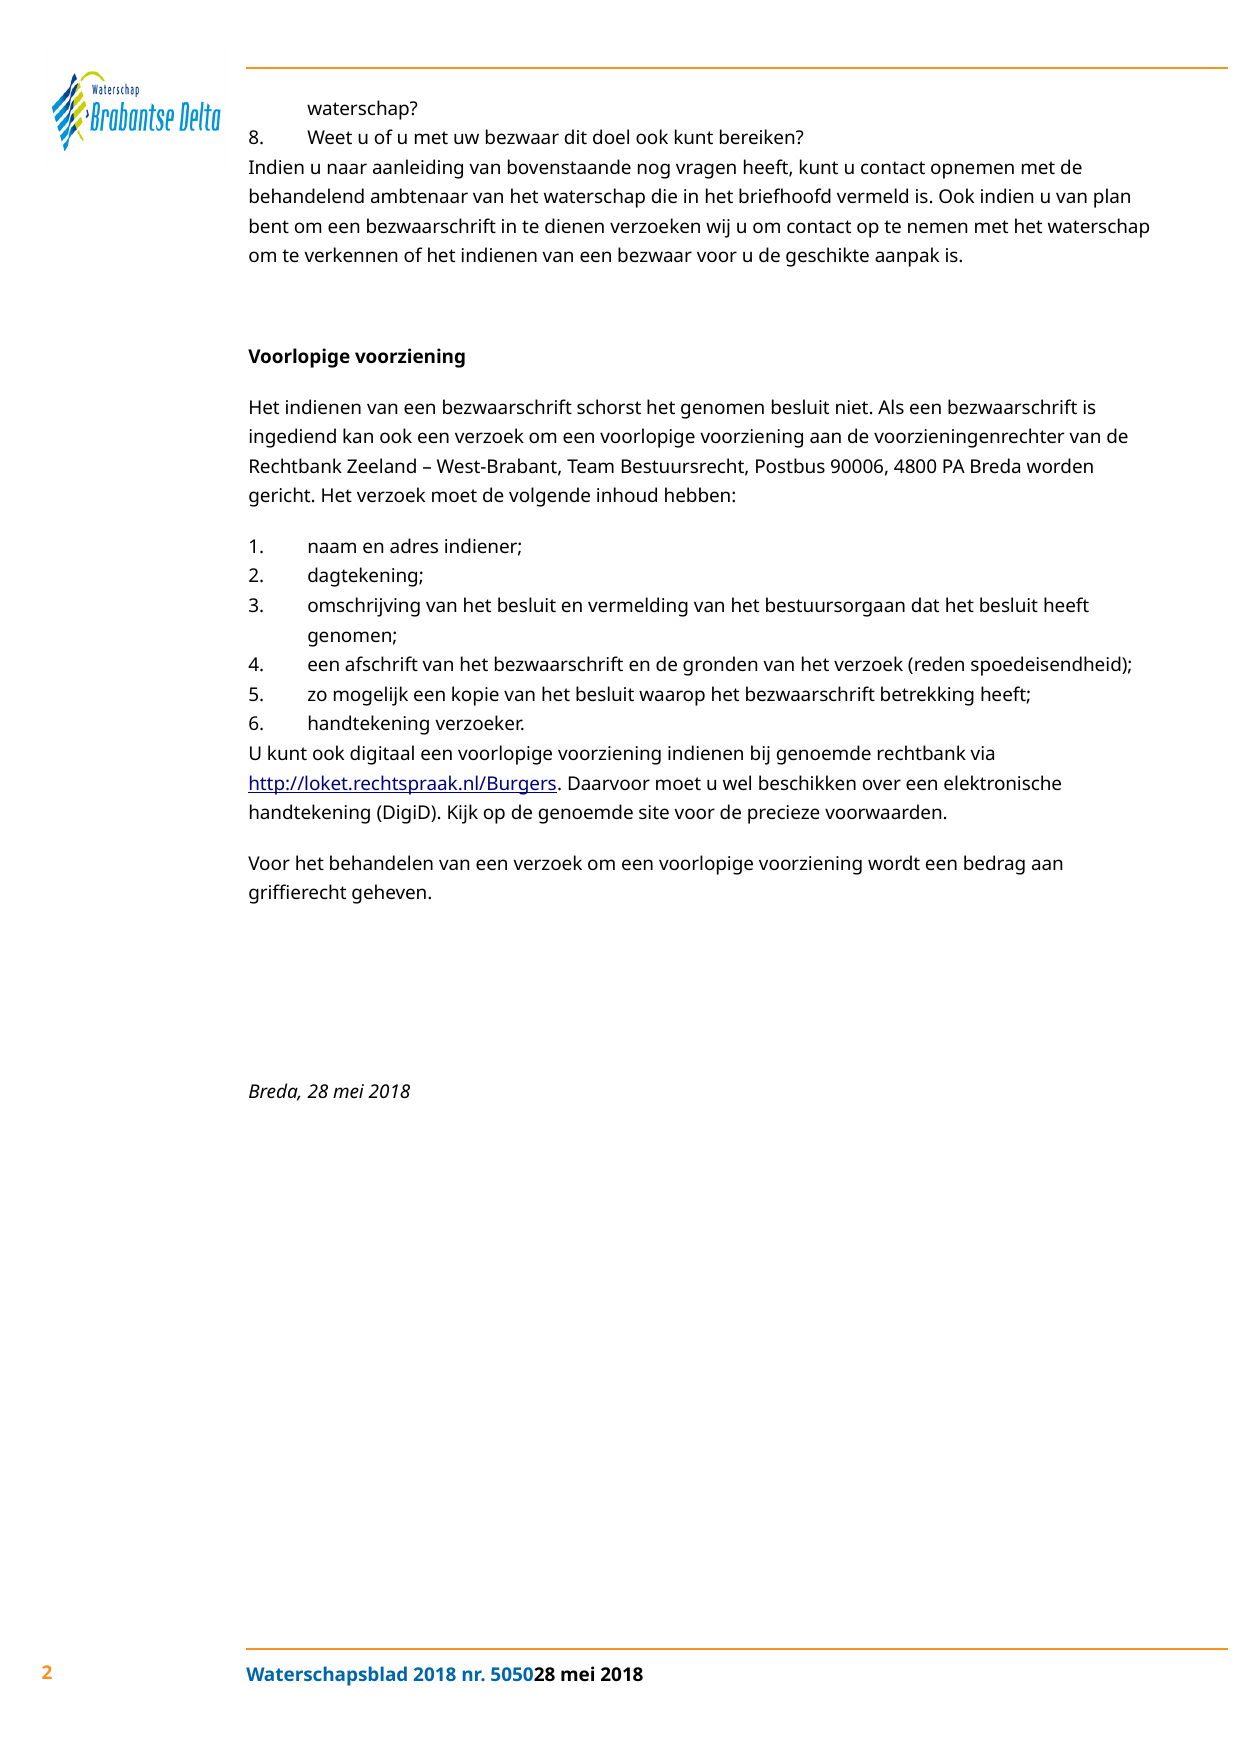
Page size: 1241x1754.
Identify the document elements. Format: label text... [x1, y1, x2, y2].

list waterschap? [248, 95, 1152, 121]
text U kunt ook digitaal een voorlopige voorziening indienen bij genoemde rechtbank via http://loket.rechtspraak.nl/Burgers. Daarvoor moet u wel beschikken over een elektronische handtekening (DigiD). Kijk op de genoemde site voor de precieze voorwaarden. [248, 740, 1152, 825]
list handtekening verzoeker. [248, 711, 1152, 736]
list omschrijving van het besluit en vermelding van het bestuursorgaan dat het besluit heeft genomen; [248, 592, 1152, 648]
text Het indienen van een bezwaarschrift schorst het genomen besluit niet. Als een bezwaarschrift is ingediend kan ook een verzoek om een voorlopige voorziening aan de voorzieningenrechter van de Rechtbank Zeeland – West-Brabant, Team Bestuursrecht, Postbus 90006, 4800 PA Breda worden gericht. Het verzoek moet de volgende inhoud hebben: [248, 394, 1152, 508]
list Weet u of u met uw bezwaar dit doel ook kunt bereiken? [248, 124, 1152, 150]
list dagtekening; [248, 563, 1152, 588]
list zo mogelijk een kopie van het besluit waarop het bezwaarschrift betrekking heeft; [248, 681, 1152, 707]
picture [41, 47, 231, 172]
text Breda, 28 mei 2018 [248, 1078, 1152, 1104]
text Voor het behandelen van een verzoek om een voorlopige voorziening wordt een bedrag aan griffierecht geheven. [248, 850, 1152, 905]
text Voorlopige voorziening [248, 343, 1152, 369]
list een afschrift van het bezwaarschrift en de gronden van het verzoek (reden spoedeisendheid); [248, 651, 1152, 677]
list naam en adres indiener; [248, 533, 1152, 559]
text Indien u naar aanleiding van bovenstaande nog vragen heeft, kunt u contact opnemen met de behandelend ambtenaar van het waterschap die in het briefhoofd vermeld is. Ook indien u van plan bent om een bezwaarschrift in te dienen verzoeken wij u om contact op te nemen met het waterschap om te verkennen of het indienen van een bezwaar voor u de geschikte aanpak is. [248, 154, 1152, 268]
